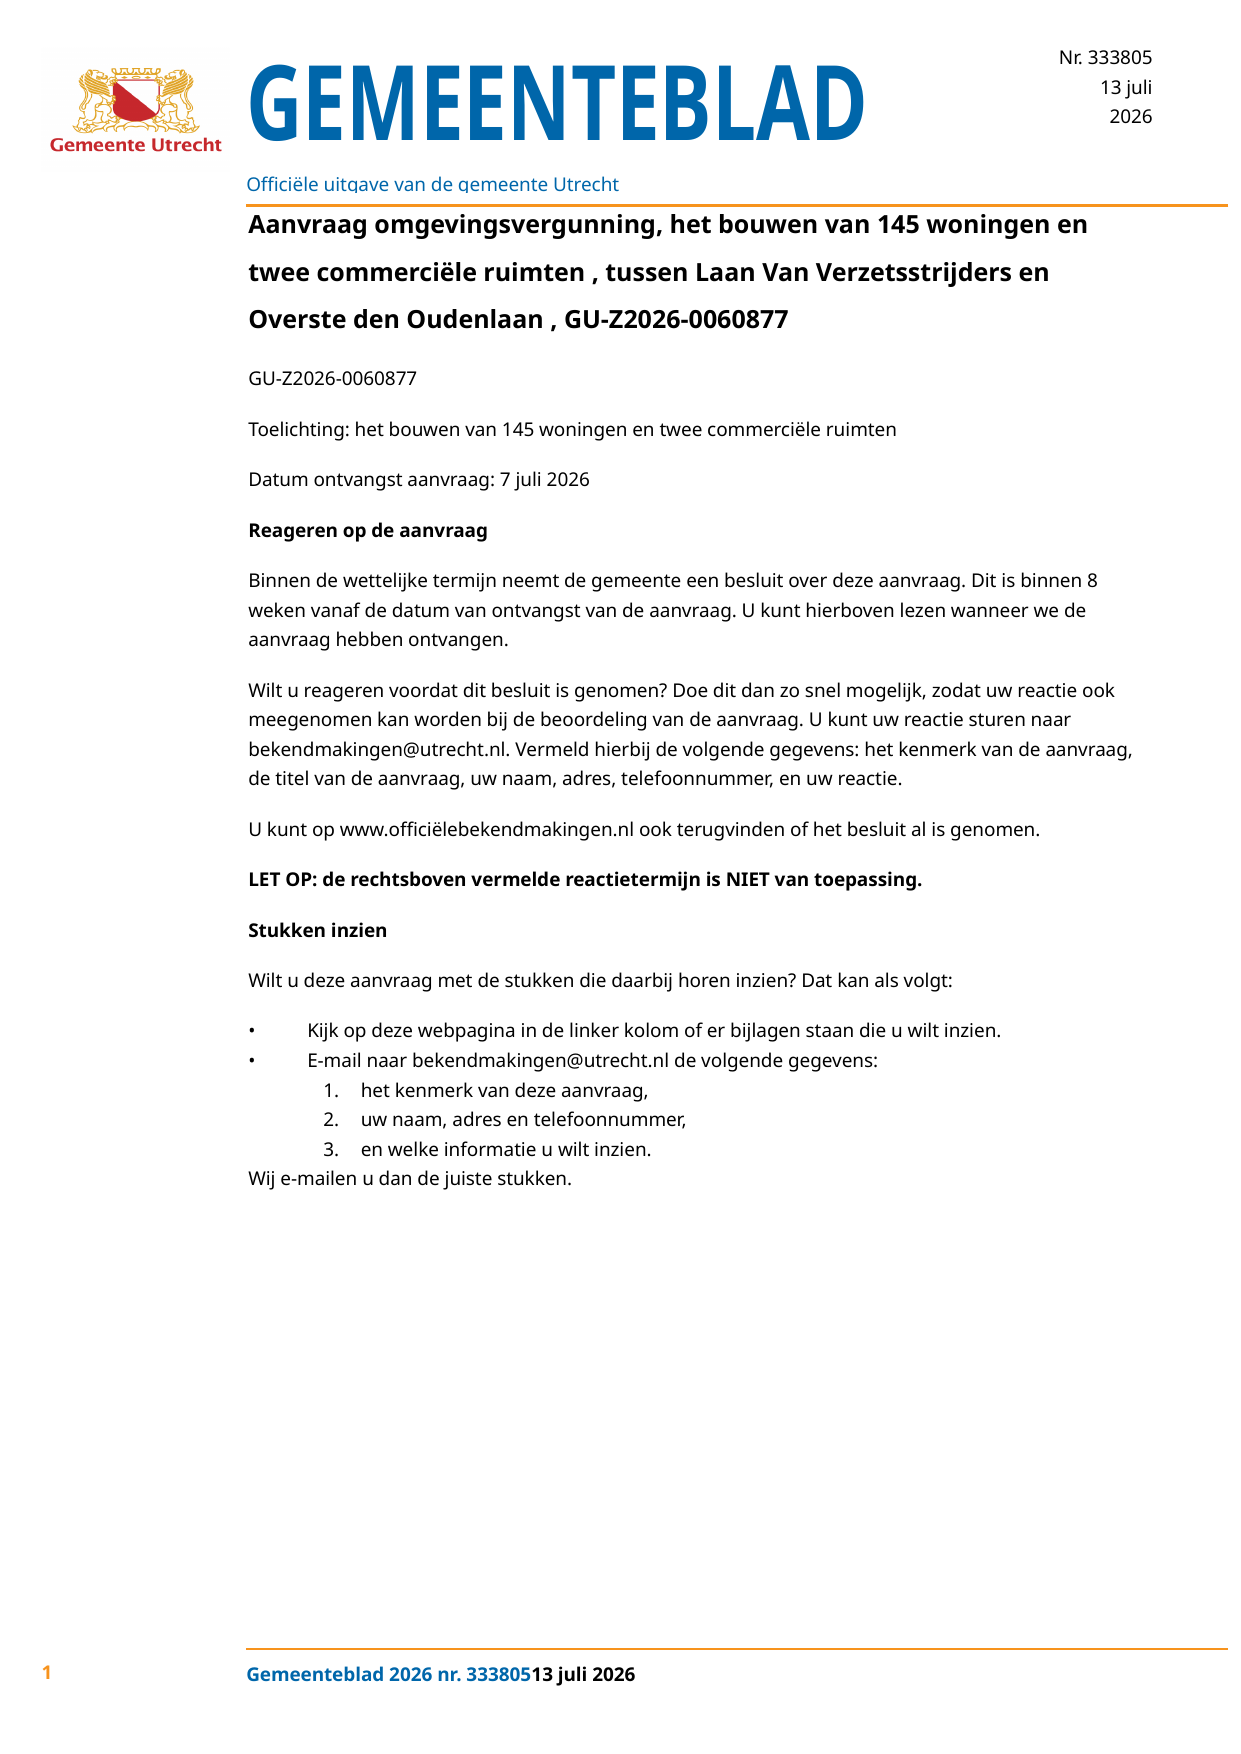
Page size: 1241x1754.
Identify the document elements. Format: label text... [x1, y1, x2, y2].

text Aanvraag omgevingsvergunning, het bouwen van 145 woningen en twee commerciële ruimten , tussen Laan Van Verzetsstrijders en Overste den Oudenlaan , GU-Z2026-0060877 [248, 207, 1152, 336]
text Stukken inzien [248, 917, 1152, 942]
list en welke informatie u wilt inzien. [323, 1136, 1152, 1162]
text Toelichting: het bouwen van 145 woningen en twee commerciële ruimten [248, 416, 1152, 442]
text Datum ontvangst aanvraag: 7 juli 2026 [248, 466, 1152, 492]
text LET OP: de rechtsboven vermelde reactietermijn is NIET van toepassing. [248, 866, 1152, 892]
text Binnen de wettelijke termijn neemt de gemeente een besluit over deze aanvraag. Dit is binnen 8 weken vanaf de datum van ontvangst van de aanvraag. U kunt hierboven lezen wanneer we de aanvraag hebben ontvangen. [248, 567, 1152, 652]
text Wilt u deze aanvraag met de stukken die daarbij horen inzien? Dat kan als volgt: [248, 967, 1152, 993]
text Wij e-mailen u dan de juiste stukken. [248, 1166, 1152, 1191]
list het kenmerk van deze aanvraag, [323, 1077, 1152, 1102]
text Reageren op de aanvraag [248, 517, 1152, 542]
picture [41, 47, 231, 172]
text U kunt op www.officiëlebekendmakingen.nl ook terugvinden of het besluit al is genomen. [248, 816, 1152, 842]
list E-mail naar bekendmakingen@utrecht.nl de volgende gegevens: [248, 1047, 1152, 1073]
list uw naam, adres en telefoonnummer, [323, 1106, 1152, 1132]
text GU-Z2026-0060877 [248, 366, 1152, 391]
text Wilt u reageren voordat dit besluit is genomen? Doe dit dan zo snel mogelijk, zodat uw reactie ook meegenomen kan worden bij de beoordeling van de aanvraag. U kunt uw reactie sturen naar bekendmakingen@utrecht.nl. Vermeld hierbij de volgende gegevens: het kenmerk van de aanvraag, de titel van de aanvraag, uw naam, adres, telefoonnummer, en uw reactie. [248, 677, 1152, 791]
list Kijk op deze webpagina in de linker kolom of er bijlagen staan die u wilt inzien. [248, 1018, 1152, 1043]
